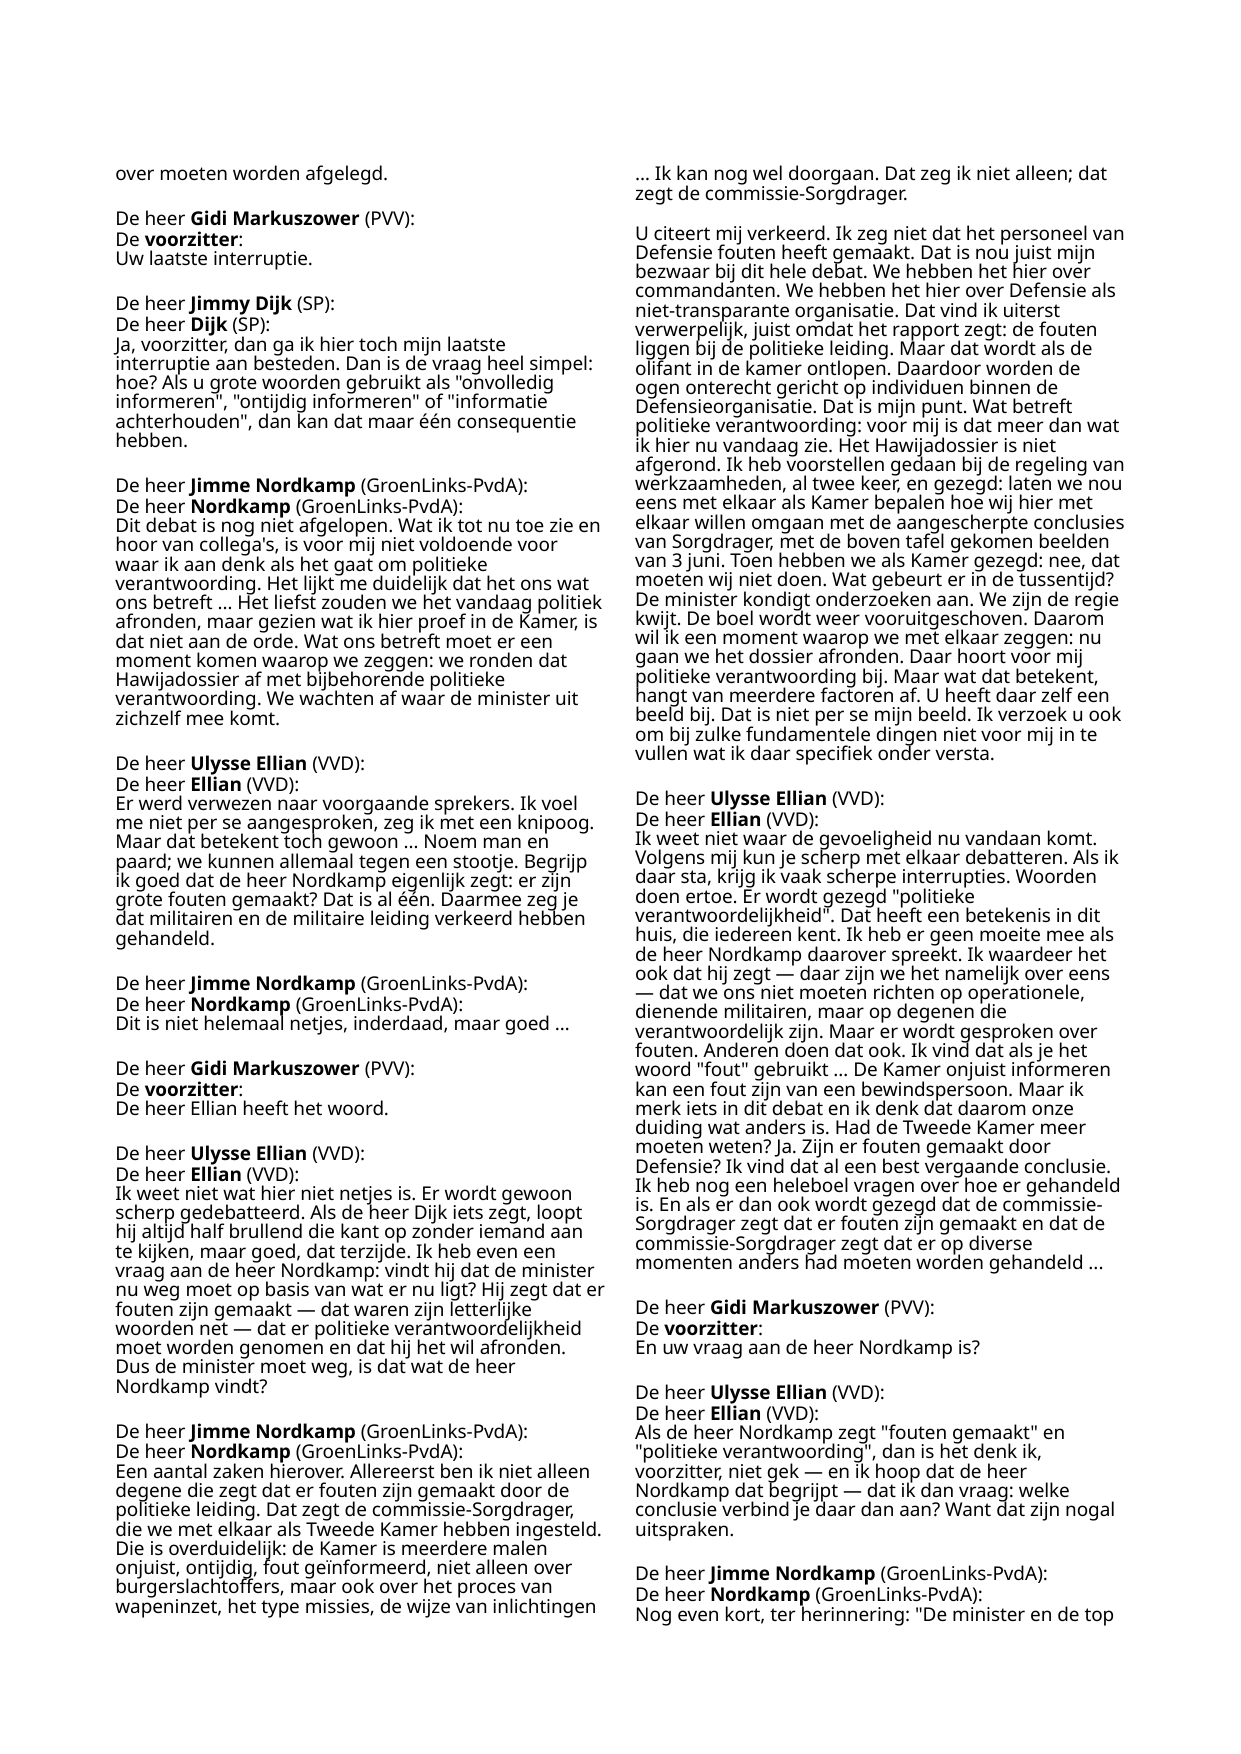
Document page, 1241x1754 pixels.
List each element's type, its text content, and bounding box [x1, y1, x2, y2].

text De heer Ellian (VVD): [635, 1405, 1125, 1424]
text Als de heer Nordkamp zegt "fouten gemaakt" en "politieke verantwoording", dan is het denk ik, voorzitter, niet gek — en ik hoop dat de heer Nordkamp dat begrijpt — dat ik dan vraag: welke conclusie verbind je daar dan aan? Want dat zijn nogal uitspraken. [635, 1424, 1125, 1540]
text De voorzitter: [115, 231, 605, 250]
text De heer Nordkamp (GroenLinks-PvdA): [115, 498, 605, 517]
text over moeten worden afgelegd. [115, 165, 605, 184]
text Er werd verwezen naar voorgaande sprekers. Ik voel me niet per se aangesproken, zeg ik met een knipoog. Maar dat betekent toch gewoon … Noem man en paard; we kunnen allemaal tegen een stootje. Begrijp ik goed dat de heer Nordkamp eigenlijk zegt: er zijn grote fouten gemaakt? Dat is al één. Daarmee zeg je dat militairen en de militaire leiding verkeerd hebben gehandeld. [115, 795, 605, 949]
text Dit debat is nog niet afgelopen. Wat ik tot nu toe zie en hoor van collega's, is voor mij niet voldoende voor waar ik aan denk als het gaat om politieke verantwoording. Het lijkt me duidelijk dat het ons wat ons betreft … Het liefst zouden we het vandaag politiek afronden, maar gezien wat ik hier proef in de Kamer, is dat niet aan de orde. Wat ons betreft moet er een moment komen waarop we zeggen: we ronden dat Hawijadossier af met bijbehorende politieke verantwoording. We wachten af waar de minister uit zichzelf mee komt. [115, 517, 605, 729]
text De heer Ulysse Ellian (VVD): [635, 1379, 1125, 1405]
text De heer Ellian (VVD): [635, 811, 1125, 830]
text De heer Dijk (SP): [115, 316, 605, 336]
text De heer Ulysse Ellian (VVD): [115, 1140, 605, 1166]
text U citeert mij verkeerd. Ik zeg niet dat het personeel van Defensie fouten heeft gemaakt. Dat is nou juist mijn bezwaar bij dit hele debat. We hebben het hier over commandanten. We hebben het hier over Defensie als niet-transparante organisatie. Dat vind ik uiterst verwerpelijk, juist omdat het rapport zegt: de fouten liggen bij de politieke leiding. Maar dat wordt als de olifant in de kamer ontlopen. Daardoor worden de ogen onterecht gericht op individuen binnen de Defensieorganisatie. Dat is mijn punt. Wat betreft politieke verantwoording: voor mij is dat meer dan wat ik hier nu vandaag zie. Het Hawijadossier is niet afgerond. Ik heb voorstellen gedaan bij de regeling van werkzaamheden, al twee keer, en gezegd: laten we nou eens met elkaar als Kamer bepalen hoe wij hier met elkaar willen omgaan met de aangescherpte conclusies van Sorgdrager, met de boven tafel gekomen beelden van 3 juni. Toen hebben we als Kamer gezegd: nee, dat moeten wij niet doen. Wat gebeurt er in de tussentijd? De minister kondigt onderzoeken aan. We zijn de regie kwijt. De boel wordt weer vooruitgeschoven. Daarom wil ik een moment waarop we met elkaar zeggen: nu gaan we het dossier afronden. Daar hoort voor mij politieke verantwoording bij. Maar wat dat betekent, hangt van meerdere factoren af. U heeft daar zelf een beeld bij. Dat is niet per se mijn beeld. Ik verzoek u ook om bij zulke fundamentele dingen niet voor mij in te vullen wat ik daar specifiek onder versta. [635, 224, 1125, 764]
text De heer Jimme Nordkamp (GroenLinks-PvdA): [635, 1561, 1125, 1586]
text De heer Jimme Nordkamp (GroenLinks-PvdA): [115, 1418, 605, 1443]
text De heer Jimmy Dijk (SP): [115, 291, 605, 316]
text Uw laatste interruptie. [115, 250, 605, 270]
text Ja, voorzitter, dan ga ik hier toch mijn laatste interruptie aan besteden. Dan is de vraag heel simpel: hoe? Als u grote woorden gebruikt als "onvolledig informeren", "ontijdig informeren" of "informatie achterhouden", dan kan dat maar één consequentie hebben. [115, 336, 605, 451]
text De heer Nordkamp (GroenLinks-PvdA): [635, 1586, 1125, 1606]
text De heer Ulysse Ellian (VVD): [635, 785, 1125, 811]
text Ik weet niet wat hier niet netjes is. Er wordt gewoon scherp gedebatteerd. Als de heer Dijk iets zegt, loopt hij altijd half brullend die kant op zonder iemand aan te kijken, maar goed, dat terzijde. Ik heb even een vraag aan de heer Nordkamp: vindt hij dat de minister nu weg moet op basis van wat er nu ligt? Hij zegt dat er fouten zijn gemaakt — dat waren zijn letterlijke woorden net — dat er politieke verantwoordelijkheid moet worden genomen en dat hij het wil afronden. Dus de minister moet weg, is dat wat de heer Nordkamp vindt? [115, 1185, 605, 1397]
text En uw vraag aan de heer Nordkamp is? [635, 1339, 1125, 1358]
text De heer Ulysse Ellian (VVD): [115, 750, 605, 776]
text De heer Gidi Markuszower (PVV): [115, 205, 605, 231]
text De heer Nordkamp (GroenLinks-PvdA): [115, 996, 605, 1015]
text De heer Jimme Nordkamp (GroenLinks-PvdA): [115, 970, 605, 996]
text Nog even kort, ter herinnering: "De minister en de top [635, 1606, 1125, 1625]
text De heer Gidi Markuszower (PVV): [115, 1055, 605, 1081]
text Een aantal zaken hierover. Allereerst ben ik niet alleen degene die zegt dat er fouten zijn gemaakt door de politieke leiding. Dat zegt de commissie-Sorgdrager, die we met elkaar als Tweede Kamer hebben ingesteld. Die is overduidelijk: de Kamer is meerdere malen onjuist, ontijdig, fout geïnformeerd, niet alleen over burgerslachtoffers, maar ook over het proces van wapeninzet, het type missies, de wijze van inlichtingen [115, 1463, 605, 1617]
text De heer Ellian (VVD): [115, 776, 605, 795]
text Ik weet niet waar de gevoeligheid nu vandaan komt. Volgens mij kun je scherp met elkaar debatteren. Als ik daar sta, krijg ik vaak scherpe interrupties. Woorden doen ertoe. Er wordt gezegd "politieke verantwoordelijkheid". Dat heeft een betekenis in dit huis, die iedereen kent. Ik heb er geen moeite mee als de heer Nordkamp daarover spreekt. Ik waardeer het ook dat hij zegt — daar zijn we het namelijk over eens — dat we ons niet moeten richten op operationele, dienende militairen, maar op degenen die verantwoordelijk zijn. Maar er wordt gesproken over fouten. Anderen doen dat ook. Ik vind dat als je het woord "fout" gebruikt … De Kamer onjuist informeren kan een fout zijn van een bewindspersoon. Maar ik merk iets in dit debat en ik denk dat daarom onze duiding wat anders is. Had de Tweede Kamer meer moeten weten? Ja. Zijn er fouten gemaakt door Defensie? Ik vind dat al een best vergaande conclusie. Ik heb nog een heleboel vragen over hoe er gehandeld is. En als er dan ook wordt gezegd dat de commissie-Sorgdrager zegt dat er fouten zijn gemaakt en dat de commissie-Sorgdrager zegt dat er op diverse momenten anders had moeten worden gehandeld ... [635, 830, 1125, 1273]
text De heer Gidi Markuszower (PVV): [635, 1294, 1125, 1320]
text De voorzitter: [635, 1320, 1125, 1339]
text De heer Ellian heeft het woord. [115, 1100, 605, 1119]
text Dit is niet helemaal netjes, inderdaad, maar goed … [115, 1015, 605, 1034]
text De heer Ellian (VVD): [115, 1166, 605, 1185]
text De heer Nordkamp (GroenLinks-PvdA): [115, 1443, 605, 1463]
text … Ik kan nog wel doorgaan. Dat zeg ik niet alleen; dat zegt de commissie-Sorgdrager. [635, 165, 1125, 204]
text De voorzitter: [115, 1081, 605, 1100]
text De heer Jimme Nordkamp (GroenLinks-PvdA): [115, 472, 605, 498]
